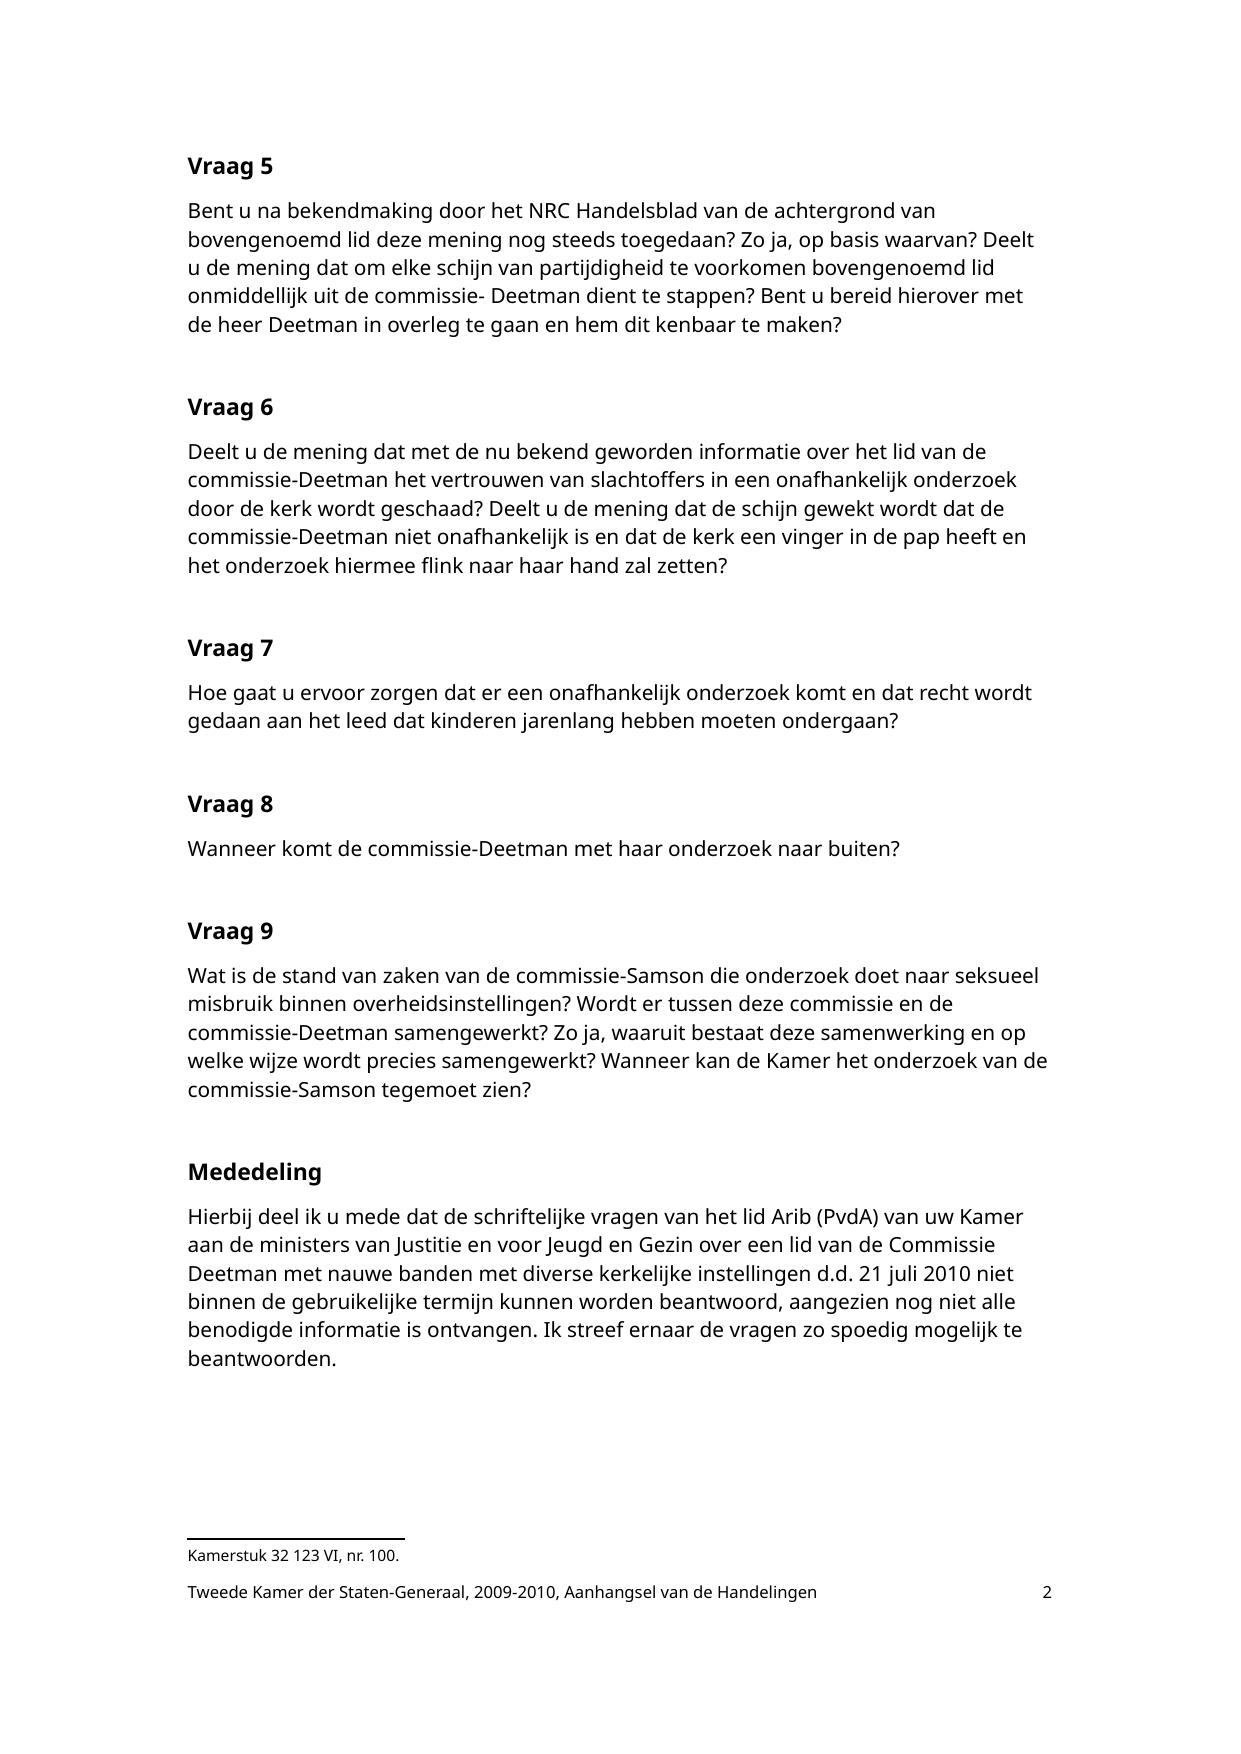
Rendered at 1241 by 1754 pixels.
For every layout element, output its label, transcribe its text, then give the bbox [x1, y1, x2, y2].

text Bent u na bekendmaking door het NRC Handelsblad van de achtergrond van bovengenoemd lid deze mening nog steeds toegedaan? Zo ja, op basis waarvan? Deelt u de mening dat om elke schijn van partijdigheid te voorkomen bovengenoemd lid onmiddellijk uit de commissie- Deetman dient te stappen? Bent u bereid hierover met de heer Deetman in overleg te gaan en hem dit kenbaar te maken? [187, 196, 1053, 338]
text Deelt u de mening dat met de nu bekend geworden informatie over het lid van de commissie-Deetman het vertrouwen van slachtoffers in een onafhankelijk onderzoek door de kerk wordt geschaad? Deelt u de mening dat de schijn gewekt wordt dat de commissie-Deetman niet onafhankelijk is en dat de kerk een vinger in de pap heeft en het onderzoek hiermee flink naar haar hand zal zetten? [187, 437, 1053, 579]
text Hoe gaat u ervoor zorgen dat er een onafhankelijk onderzoek komt en dat recht wordt gedaan aan het leed dat kinderen jarenlang hebben moeten ondergaan? [187, 678, 1053, 735]
text Wat is de stand van zaken van de commissie-Samson die onderzoek doet naar seksueel misbruik binnen overheidsinstellingen? Wordt er tussen deze commissie en de commissie-Deetman samengewerkt? Zo ja, waaruit bestaat deze samenwerking en op welke wijze wordt precies samengewerkt? Wanneer kan de Kamer het onderzoek van de commissie-Samson tegemoet zien? [187, 961, 1053, 1103]
subtitle Vraag 8 [187, 787, 1053, 819]
text Wanneer komt de commissie-Deetman met haar onderzoek naar buiten? [187, 834, 1053, 862]
subtitle Vraag 5 [187, 150, 1053, 181]
text Hierbij deel ik u mede dat de schriftelijke vragen van het lid Arib (PvdA) van uw Kamer aan de ministers van Justitie en voor Jeugd en Gezin over een lid van de Commissie Deetman met nauwe banden met diverse kerkelijke instellingen d.d. 21 juli 2010 niet binnen de gebruikelijke termijn kunnen worden beantwoord, aangezien nog niet alle benodigde informatie is ontvangen. Ik streef ernaar de vragen zo spoedig mogelijk te beantwoorden. [187, 1202, 1053, 1372]
subtitle Mededeling [187, 1156, 1053, 1187]
subtitle Vraag 9 [187, 915, 1053, 946]
subtitle Vraag 7 [187, 632, 1053, 663]
text Kamerstuk 32 123 VI, nr. 100. [187, 1538, 1053, 1566]
subtitle Vraag 6 [187, 391, 1053, 422]
